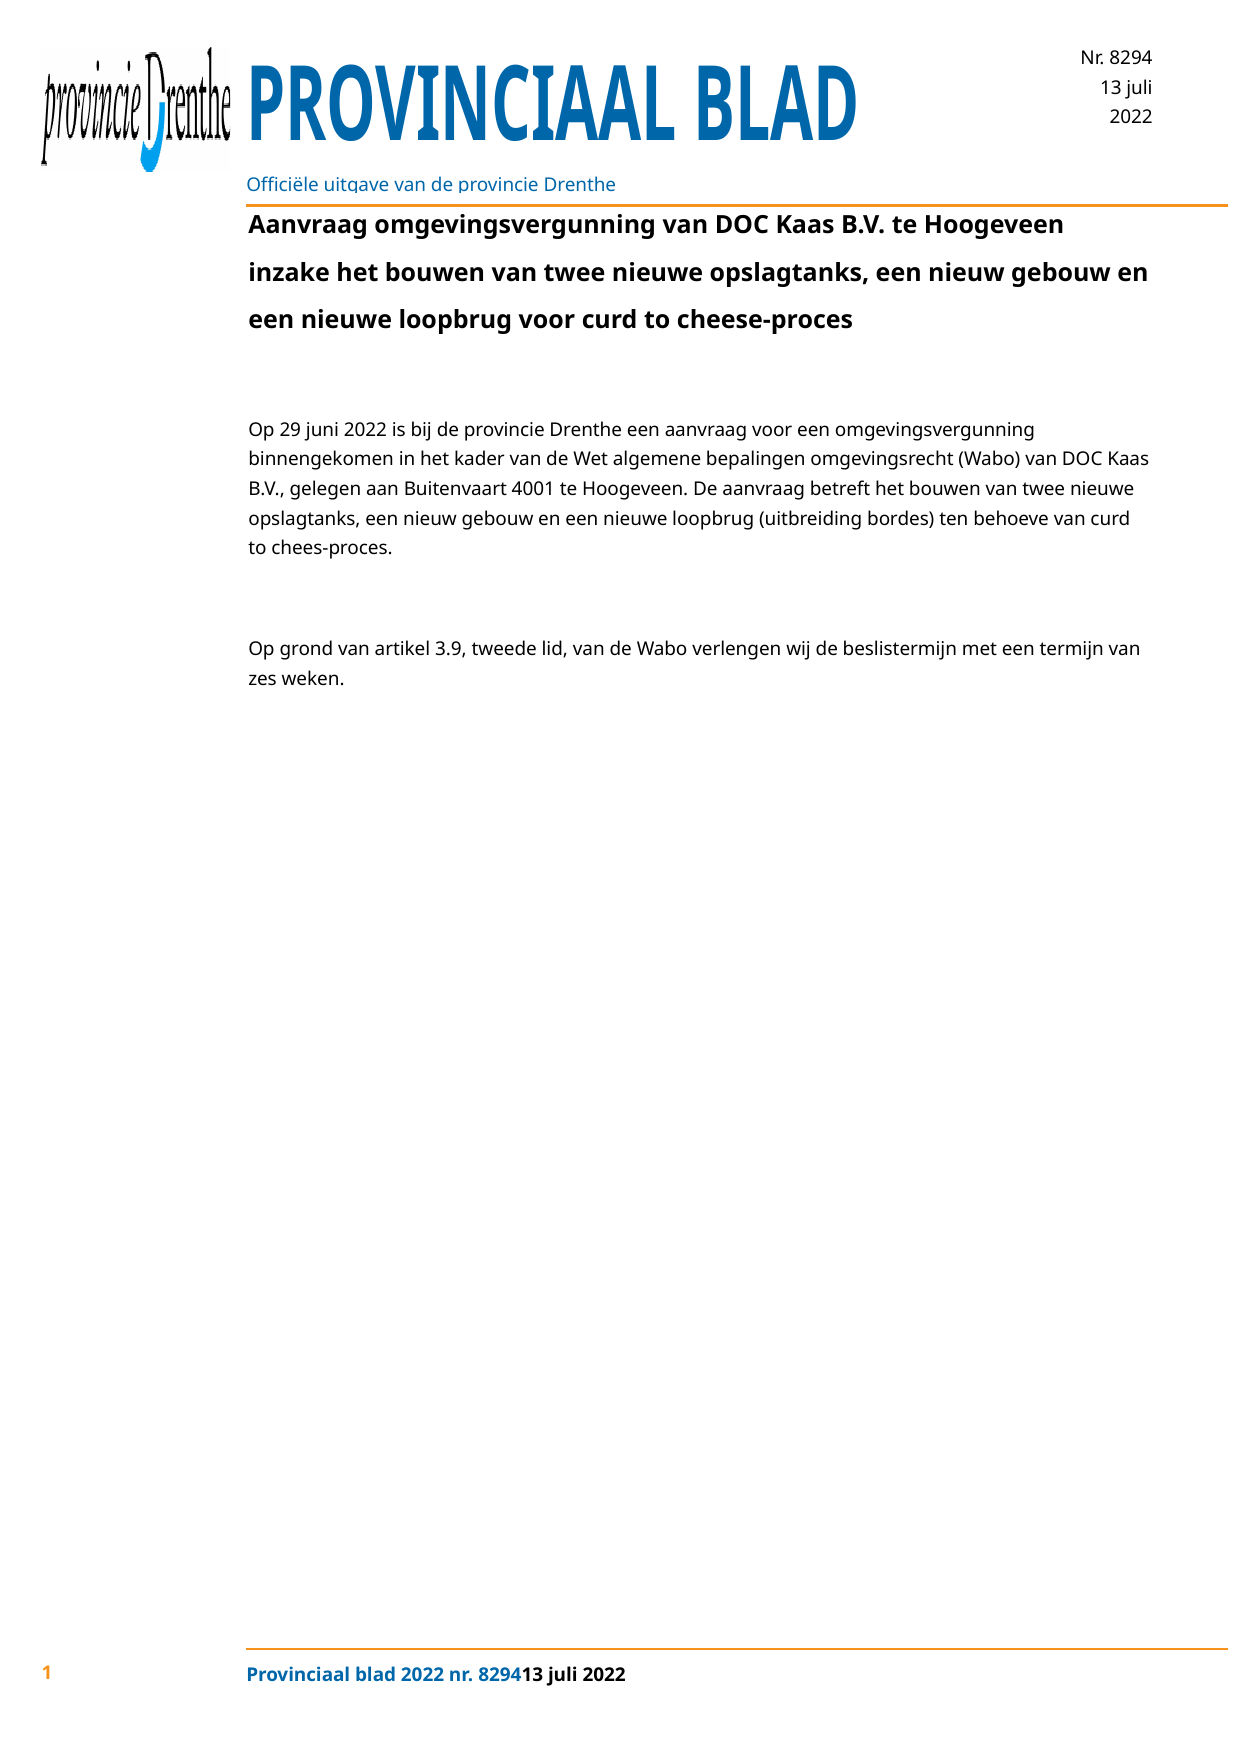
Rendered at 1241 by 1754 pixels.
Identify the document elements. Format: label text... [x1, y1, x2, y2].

text Op grond van artikel 3.9, tweede lid, van de Wabo verlengen wij de beslistermijn met een termijn van zes weken. [248, 635, 1152, 690]
text Aanvraag omgevingsvergunning van DOC Kaas B.V. te Hoogeveen inzake het bouwen van twee nieuwe opslagtanks, een nieuw gebouw en een nieuwe loopbrug voor curd to cheese-proces [248, 207, 1152, 336]
picture [41, 47, 231, 172]
text Op 29 juni 2022 is bij de provincie Drenthe een aanvraag voor een omgevingsvergunning binnengekomen in het kader van de Wet algemene bepalingen omgevingsrecht (Wabo) van DOC Kaas B.V., gelegen aan Buitenvaart 4001 te Hoogeveen. De aanvraag betreft het bouwen van twee nieuwe opslagtanks, een nieuw gebouw en een nieuwe loopbrug (uitbreiding bordes) ten behoeve van curd to chees-proces. [248, 416, 1152, 560]
